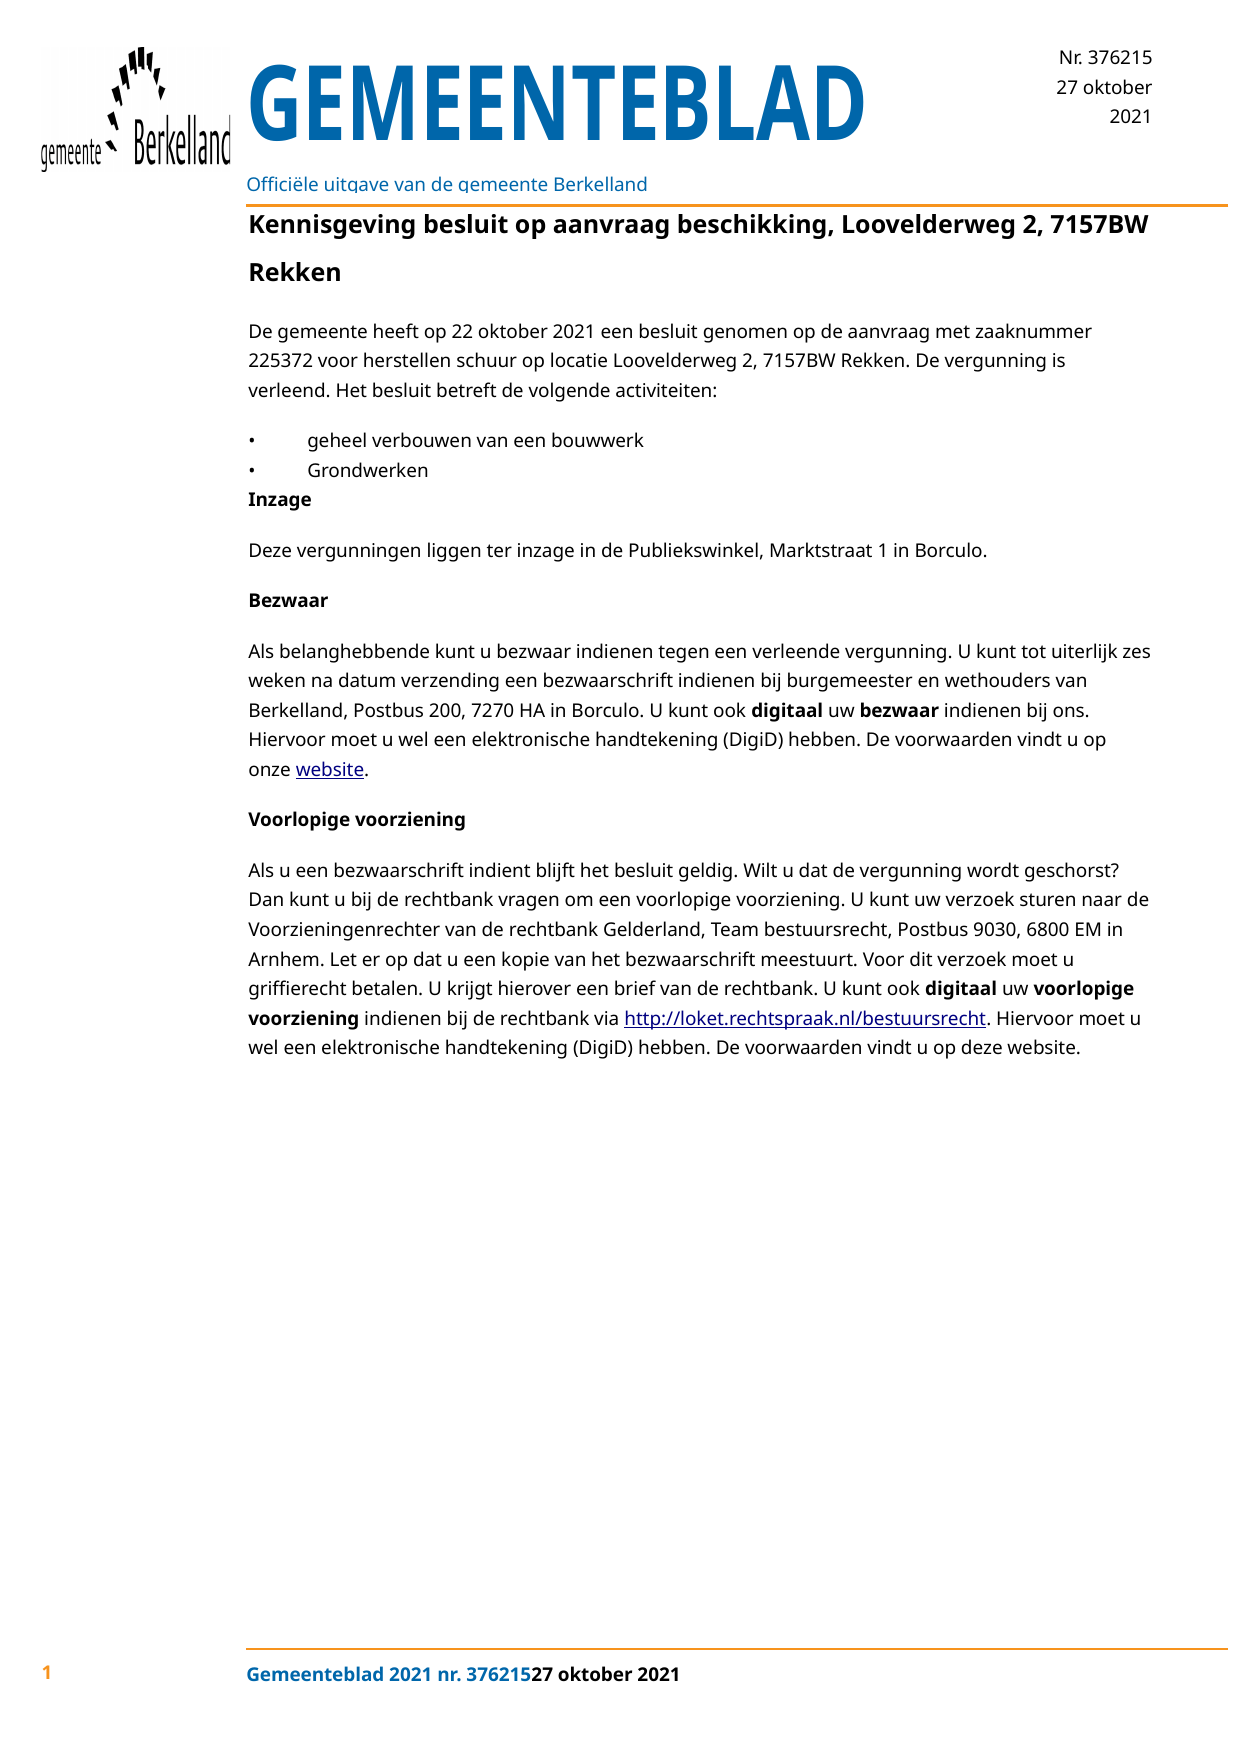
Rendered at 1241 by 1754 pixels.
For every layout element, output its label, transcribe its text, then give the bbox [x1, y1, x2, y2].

text Deze vergunningen liggen ter inzage in de Publiekswinkel, Marktstraat 1 in Borculo. [248, 537, 1152, 563]
text Als belanghebbende kunt u bezwaar indienen tegen een verleende vergunning. U kunt tot uiterlijk zes weken na datum verzending een bezwaarschrift indienen bij burgemeester en wethouders van Berkelland, Postbus 200, 7270 HA in Borculo. U kunt ook digitaal uw bezwaar indienen bij ons. Hiervoor moet u wel een elektronische handtekening (DigiD) hebben. De voorwaarden vindt u op onze website. [248, 638, 1152, 782]
text Voorlopige voorziening [248, 807, 1152, 832]
text Kennisgeving besluit op aanvraag beschikking, Loovelderweg 2, 7157BW Rekken [248, 207, 1152, 288]
text De gemeente heeft op 22 oktober 2021 een besluit genomen op de aanvraag met zaaknummer 225372 voor herstellen schuur op locatie Loovelderweg 2, 7157BW Rekken. De vergunning is verleend. Het besluit betreft de volgende activiteiten: [248, 318, 1152, 403]
picture [41, 47, 231, 172]
list geheel verbouwen van een bouwwerk [248, 427, 1152, 453]
text Bezwaar [248, 587, 1152, 613]
text Inzage [248, 487, 1152, 512]
list Grondwerken [248, 457, 1152, 483]
text Als u een bezwaarschrift indient blijft het besluit geldig. Wilt u dat de vergunning wordt geschorst? Dan kunt u bij de rechtbank vragen om een voorlopige voorziening. U kunt uw verzoek sturen naar de Voorzieningenrechter van de rechtbank Gelderland, Team bestuursrecht, Postbus 9030, 6800 EM in Arnhem. Let er op dat u een kopie van het bezwaarschrift meestuurt. Voor dit verzoek moet u griffierecht betalen. U krijgt hierover een brief van de rechtbank. U kunt ook digitaal uw voorlopige voorziening indienen bij de rechtbank via http://loket.rechtspraak.nl/bestuursrecht. Hiervoor moet u wel een elektronische handtekening (DigiD) hebben. De voorwaarden vindt u op deze website. [248, 857, 1152, 1060]
